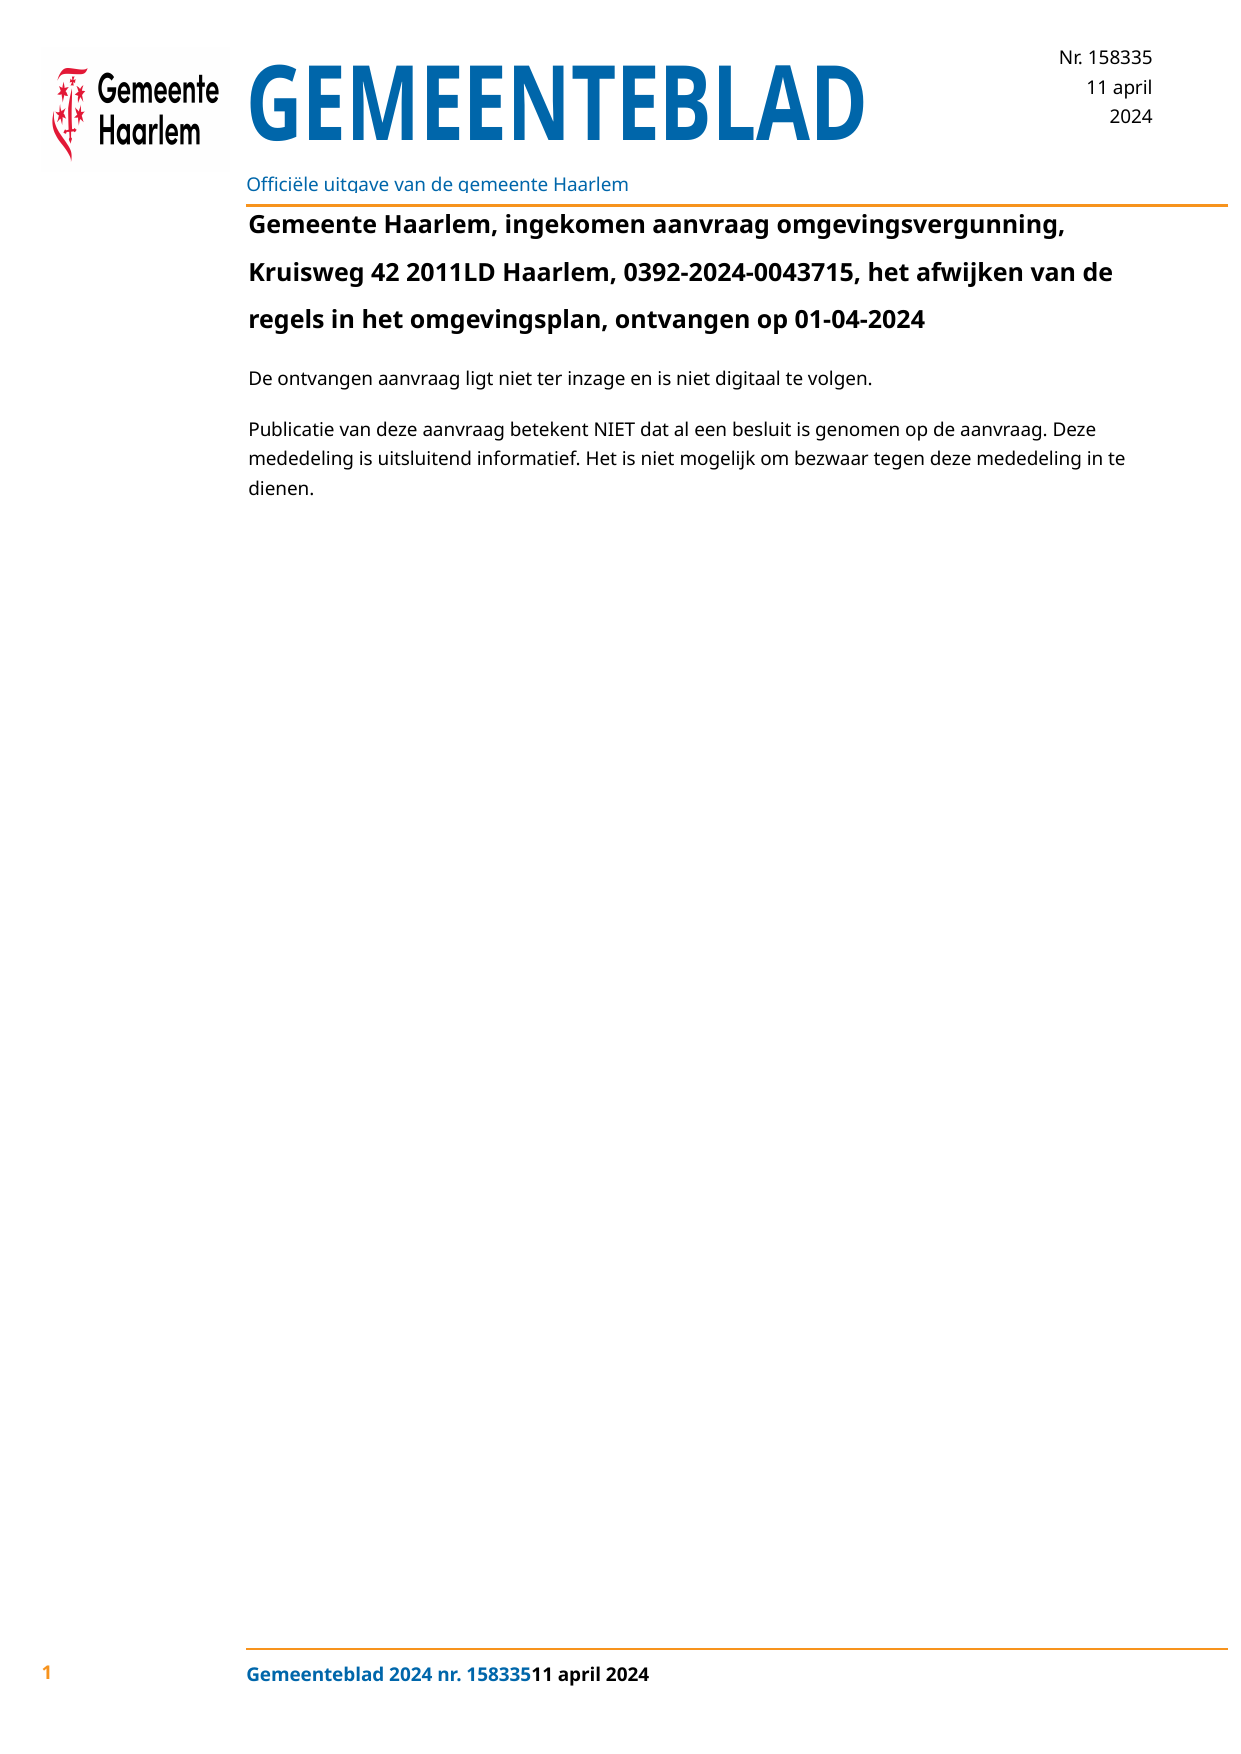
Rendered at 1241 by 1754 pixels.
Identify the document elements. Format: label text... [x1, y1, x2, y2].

picture [41, 47, 231, 172]
text Gemeente Haarlem, ingekomen aanvraag omgevingsvergunning, Kruisweg 42 2011LD Haarlem, 0392-2024-0043715, het afwijken van de regels in het omgevingsplan, ontvangen op 01-04-2024 [248, 207, 1152, 336]
text De ontvangen aanvraag ligt niet ter inzage en is niet digitaal te volgen. [248, 366, 1152, 391]
text Publicatie van deze aanvraag betekent NIET dat al een besluit is genomen op de aanvraag. Deze mededeling is uitsluitend informatief. Het is niet mogelijk om bezwaar tegen deze mededeling in te dienen. [248, 416, 1152, 501]
